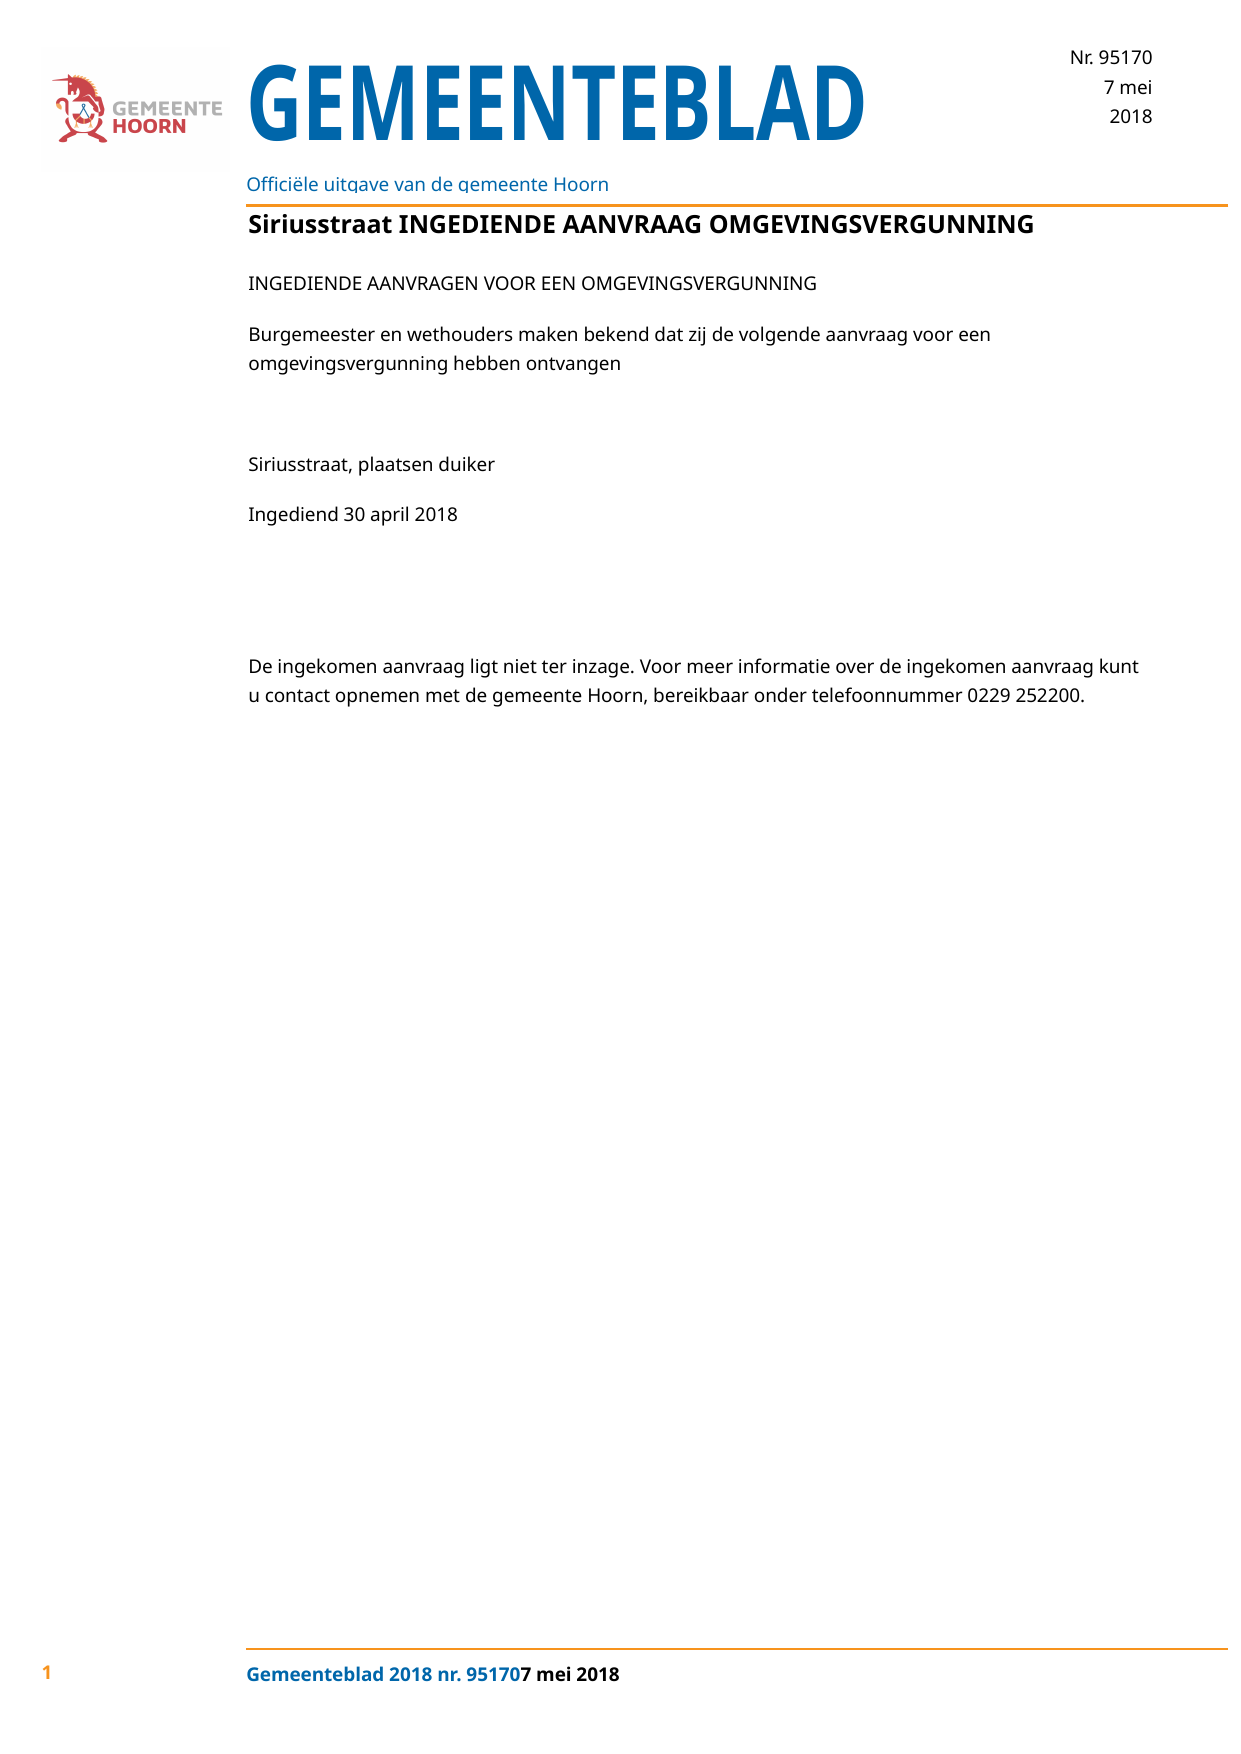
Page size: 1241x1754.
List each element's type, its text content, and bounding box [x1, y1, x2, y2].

text Siriusstraat, plaatsen duiker [248, 451, 1152, 477]
text Ingediend 30 april 2018 [248, 502, 1152, 527]
picture [41, 47, 231, 172]
text Siriusstraat INGEDIENDE AANVRAAG OMGEVINGSVERGUNNING [248, 207, 1152, 241]
text INGEDIENDE AANVRAGEN VOOR EEN OMGEVINGSVERGUNNING [248, 270, 1152, 296]
text Burgemeester en wethouders maken bekend dat zij de volgende aanvraag voor een omgevingsvergunning hebben ontvangen [248, 321, 1152, 376]
text De ingekomen aanvraag ligt niet ter inzage. Voor meer informatie over de ingekomen aanvraag kunt u contact opnemen met de gemeente Hoorn, bereikbaar onder telefoonnummer 0229 252200. [248, 653, 1152, 708]
